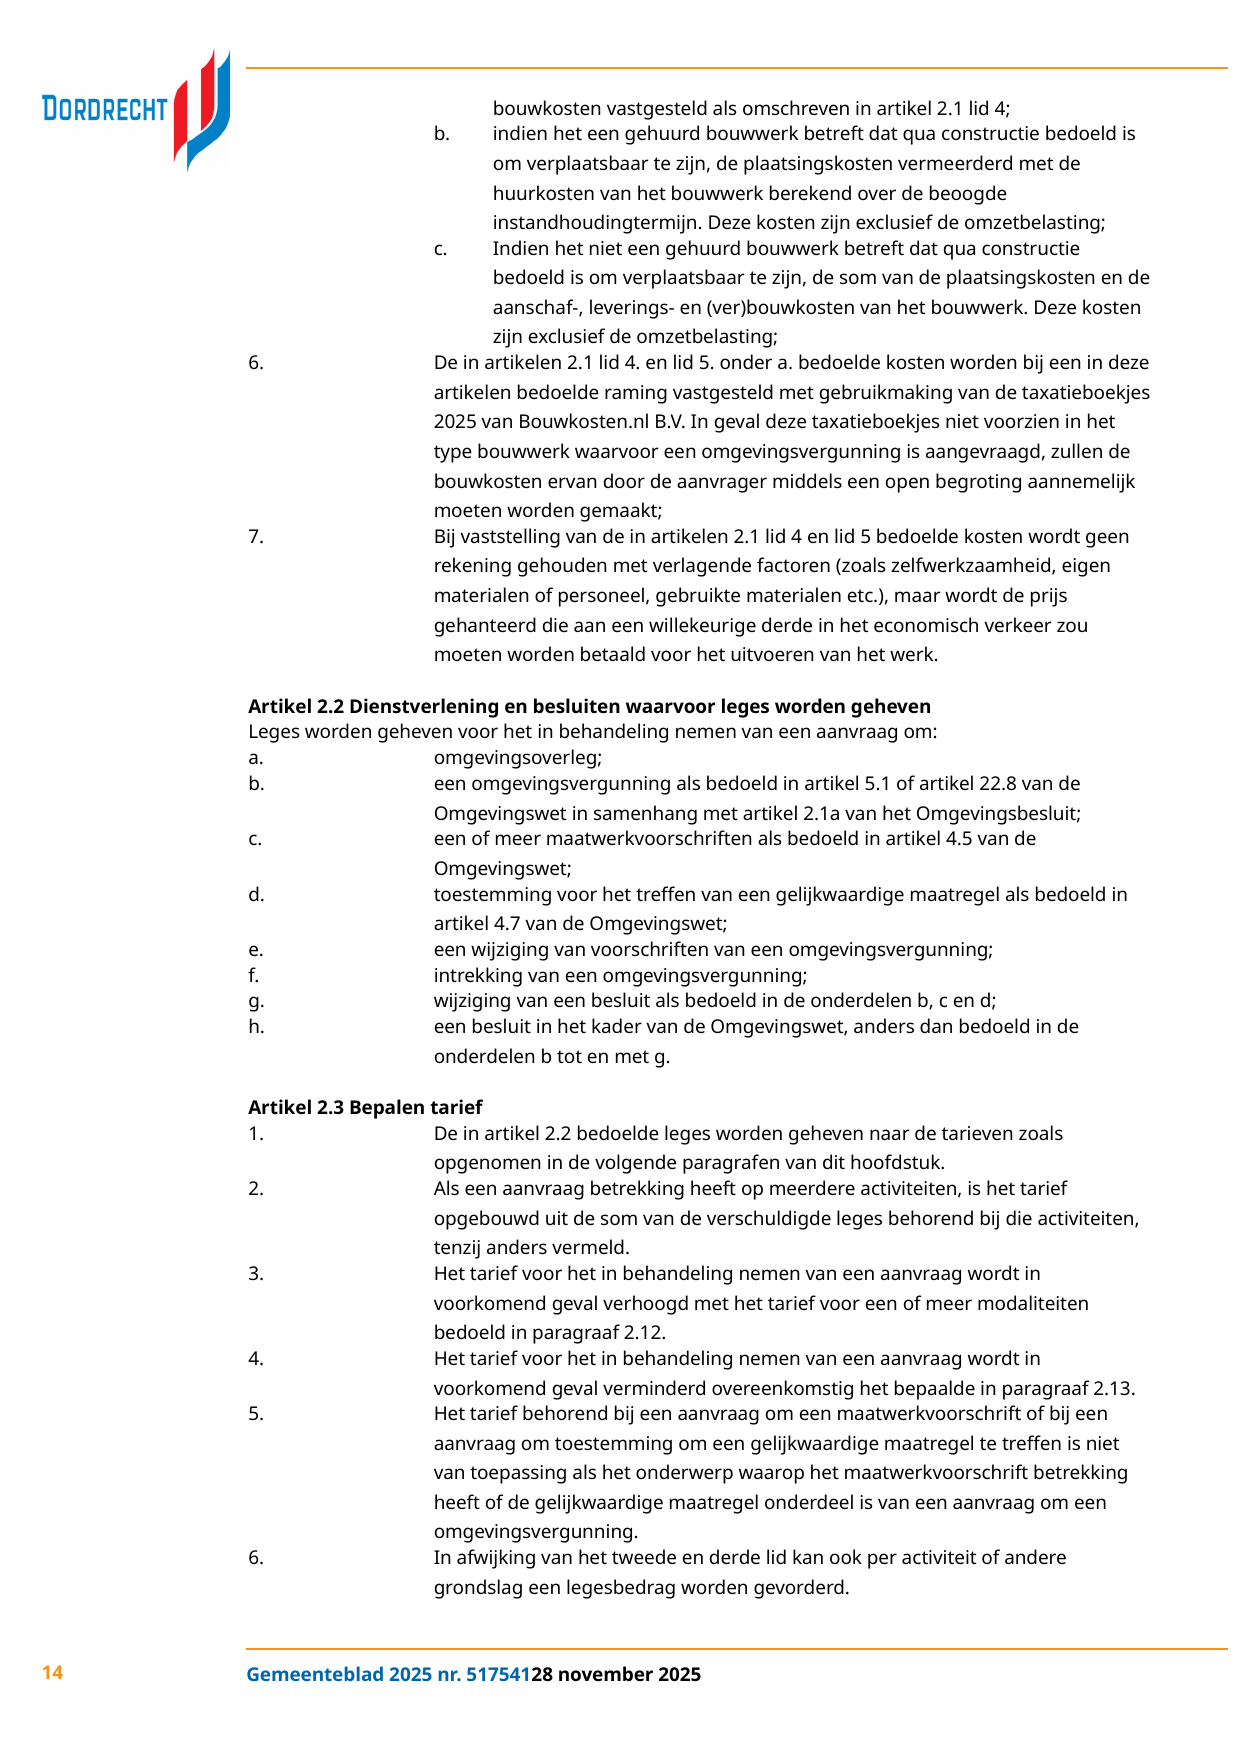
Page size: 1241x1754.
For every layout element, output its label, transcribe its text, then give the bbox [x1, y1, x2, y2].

table_cell Als een aanvraag betrekking heeft op meerdere activiteiten, is het tarief opgebouwd uit de som van de verschuldigde leges behorend bij die activiteiten, tenzij anders vermeld. [434, 1175, 1152, 1260]
table_cell 5. [248, 1400, 433, 1544]
table_cell 1. [248, 1120, 433, 1175]
table_cell [248, 121, 433, 235]
table_cell Indien het niet een gehuurd bouwwerk betreft dat qua constructie bedoeld is om verplaatsbaar te zijn, de som van de plaatsingskosten en de aanschaf-, leverings- en (ver)bouwkosten van het bouwwerk. Deze kosten zijn exclusief de omzetbelasting; [434, 235, 1152, 349]
table_cell Het tarief voor het in behandeling nemen van een aanvraag wordt in voorkomend geval verminderd overeenkomstig het bepaalde in paragraaf 2.13. [434, 1345, 1152, 1400]
table_cell 4. [248, 1345, 433, 1400]
table_cell 2. [248, 1175, 433, 1260]
table_cell Leges worden geheven voor het in behandeling nemen van een aanvraag om: [248, 719, 1152, 744]
table_cell a. [248, 744, 433, 770]
table_cell 6. [248, 350, 433, 523]
table_cell f. [248, 962, 433, 987]
table_cell indien het een gehuurd bouwwerk betreft dat qua constructie bedoeld is om verplaatsbaar te zijn, de plaatsingskosten vermeerderd met de huurkosten van het bouwwerk berekend over de beoogde instandhoudingtermijn. Deze kosten zijn exclusief de omzetbelasting; [434, 121, 1152, 235]
table_cell intrekking van een omgevingsvergunning; [434, 962, 1152, 987]
table_cell een wijziging van voorschriften van een omgevingsvergunning; [434, 936, 1152, 962]
table_cell toestemming voor het treffen van een gelijkwaardige maatregel als bedoeld in artikel 4.7 van de Omgevingswet; [434, 881, 1152, 936]
table_cell d. [248, 881, 433, 936]
table_cell wijziging van een besluit als bedoeld in de onderdelen b, c en d; [434, 988, 1152, 1013]
table_cell [248, 95, 433, 121]
table_cell h. [248, 1013, 433, 1068]
table_cell 6. [248, 1545, 433, 1600]
table_cell [248, 667, 1152, 693]
table_cell Artikel 2.3 Bepalen tarief [248, 1094, 1152, 1120]
table_cell De in artikel 2.2 bedoelde leges worden geheven naar de tarieven zoals opgenomen in de volgende paragrafen van dit hoofdstuk. [434, 1120, 1152, 1175]
table_cell bouwkosten vastgesteld als omschreven in artikel 2.1 lid 4; [434, 95, 1152, 121]
table_cell 7. [248, 523, 433, 667]
table_cell In afwijking van het tweede en derde lid kan ook per activiteit of andere grondslag een legesbedrag worden gevorderd. [434, 1545, 1152, 1600]
table_cell Artikel 2.2 Dienstverlening en besluiten waarvoor leges worden geheven [248, 693, 1152, 719]
table_cell e. [248, 936, 433, 962]
table_cell 3. [248, 1260, 433, 1345]
table_cell [248, 1069, 1152, 1094]
table_cell een omgevingsvergunning als bedoeld in artikel 5.1 of artikel 22.8 van de Omgevingswet in samenhang met artikel 2.1a van het Omgevingsbesluit; [434, 770, 1152, 825]
table_cell b. [248, 770, 433, 825]
table_cell een besluit in het kader van de Omgevingswet, anders dan bedoeld in de onderdelen b tot en met g. [434, 1013, 1152, 1068]
table_cell omgevingsoverleg; [434, 744, 1152, 770]
table_cell g. [248, 988, 433, 1013]
table_cell c. [248, 825, 433, 881]
table_cell De in artikelen 2.1 lid 4. en lid 5. onder a. bedoelde kosten worden bij een in deze artikelen bedoelde raming vastgesteld met gebruikmaking van de taxatieboekjes 2025 van Bouwkosten.nl B.V. In geval deze taxatieboekjes niet voorzien in het type bouwwerk waarvoor een omgevingsvergunning is aangevraagd, zullen de bouwkosten ervan door de aanvrager middels een open begroting aannemelijk moeten worden gemaakt; [434, 350, 1152, 523]
picture [41, 47, 231, 172]
table_cell een of meer maatwerkvoorschriften als bedoeld in artikel 4.5 van de Omgevingswet; [434, 825, 1152, 881]
table_cell Bij vaststelling van de in artikelen 2.1 lid 4 en lid 5 bedoelde kosten wordt geen rekening gehouden met verlagende factoren (zoals zelfwerkzaamheid, eigen materialen of personeel, gebruikte materialen etc.), maar wordt de prijs gehanteerd die aan een willekeurige derde in het economisch verkeer zou moeten worden betaald voor het uitvoeren van het werk. [434, 523, 1152, 667]
table_cell Het tarief behorend bij een aanvraag om een maatwerkvoorschrift of bij een aanvraag om toestemming om een gelijkwaardige maatregel te treffen is niet van toepassing als het onderwerp waarop het maatwerkvoorschrift betrekking heeft of de gelijkwaardige maatregel onderdeel is van een aanvraag om een omgevingsvergunning. [434, 1400, 1152, 1544]
table_cell [248, 235, 433, 349]
table_cell Het tarief voor het in behandeling nemen van een aanvraag wordt in voorkomend geval verhoogd met het tarief voor een of meer modaliteiten bedoeld in paragraaf 2.12. [434, 1260, 1152, 1345]
